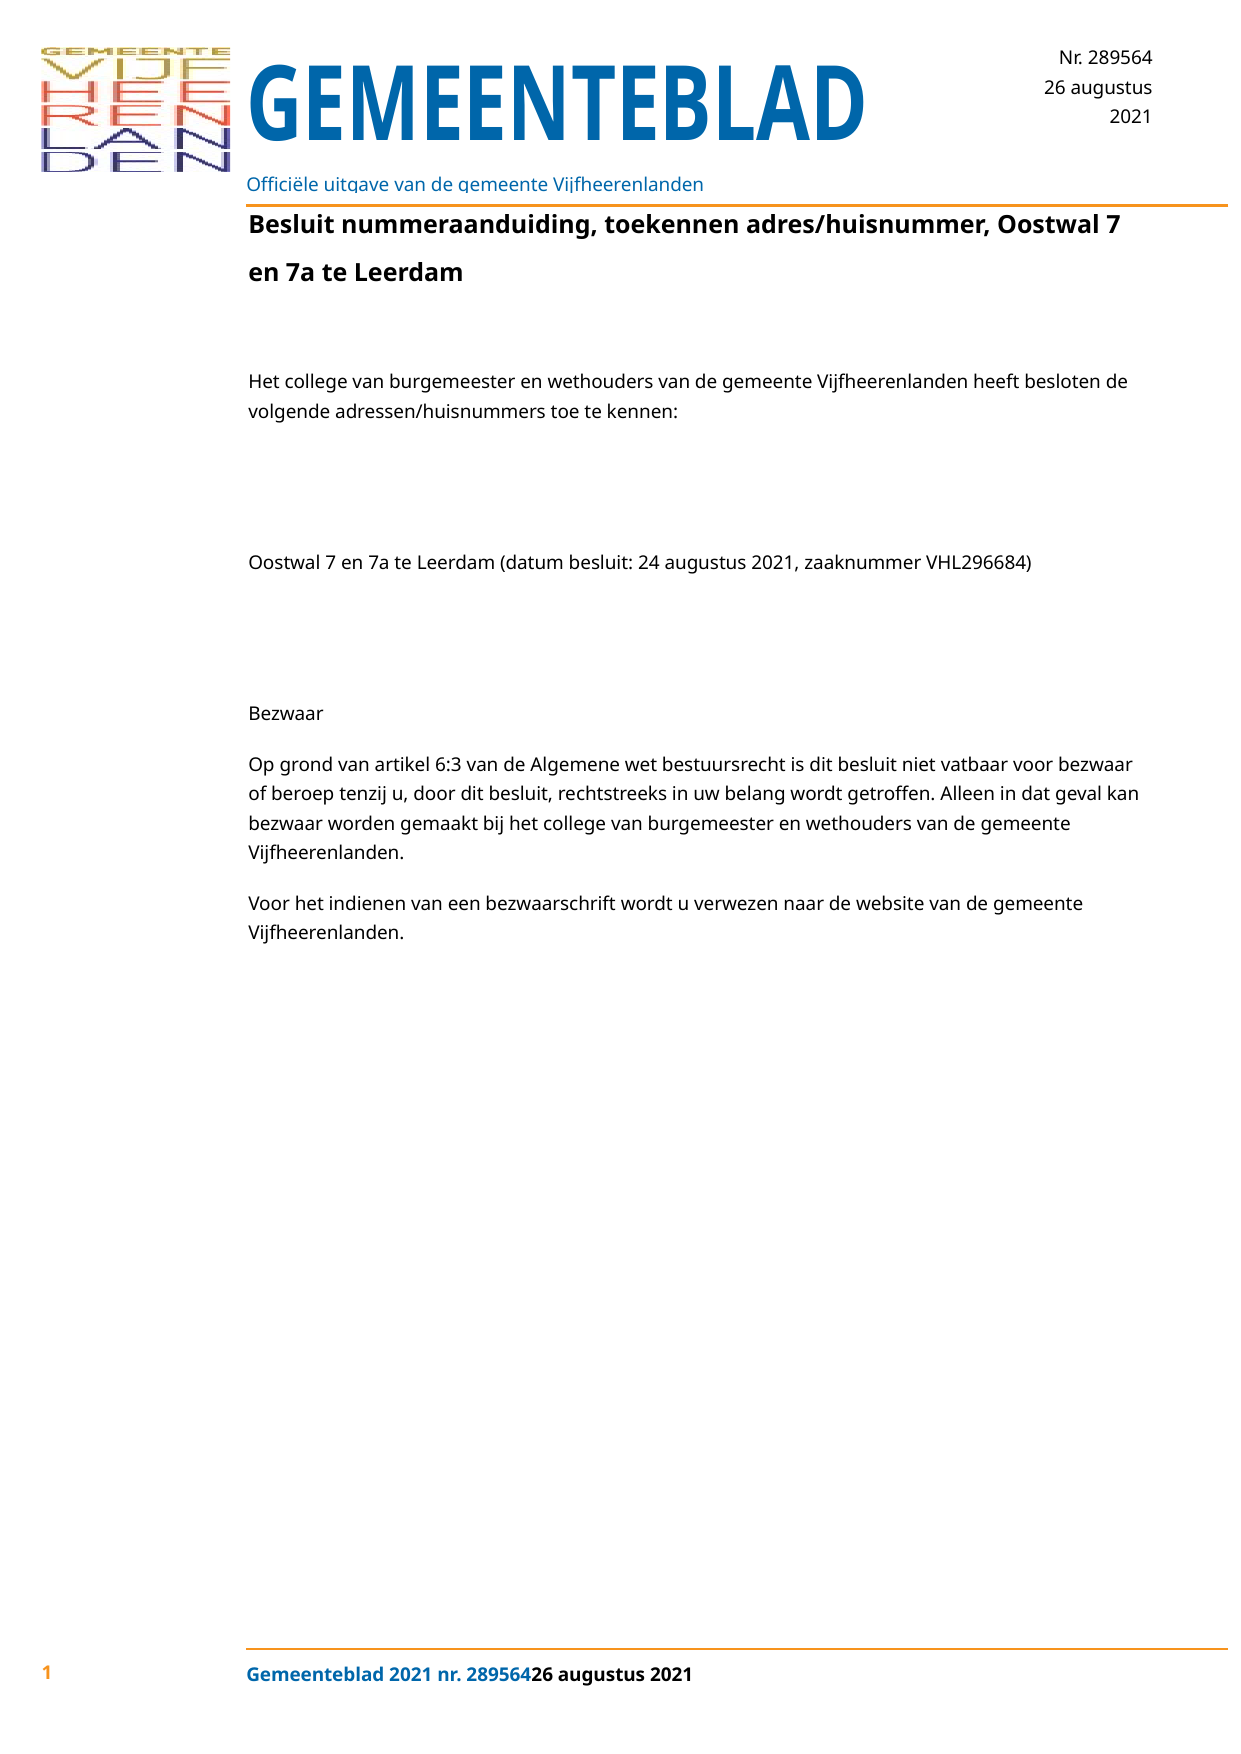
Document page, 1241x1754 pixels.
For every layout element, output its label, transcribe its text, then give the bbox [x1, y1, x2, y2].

text Oostwal 7 en 7a te Leerdam (datum besluit: 24 augustus 2021, zaaknummer VHL296684) [248, 549, 1152, 575]
text Op grond van artikel 6:3 van de Algemene wet bestuursrecht is dit besluit niet vatbaar voor bezwaar of beroep tenzij u, door dit besluit, rechtstreeks in uw belang wordt getroffen. Alleen in dat geval kan bezwaar worden gemaakt bij het college van burgemeester en wethouders van de gemeente Vijfheerenlanden. [248, 751, 1152, 865]
text Het college van burgemeester en wethouders van de gemeente Vijfheerenlanden heeft besloten de volgende adressen/huisnummers toe te kennen: [248, 368, 1152, 424]
text Voor het indienen van een bezwaarschrift wordt u verwezen naar de website van de gemeente Vijfheerenlanden. [248, 890, 1152, 945]
text Besluit nummeraanduiding, toekennen adres/huisnummer, Oostwal 7 en 7a te Leerdam [248, 207, 1152, 288]
picture [41, 47, 231, 172]
text Bezwaar [248, 700, 1152, 726]
